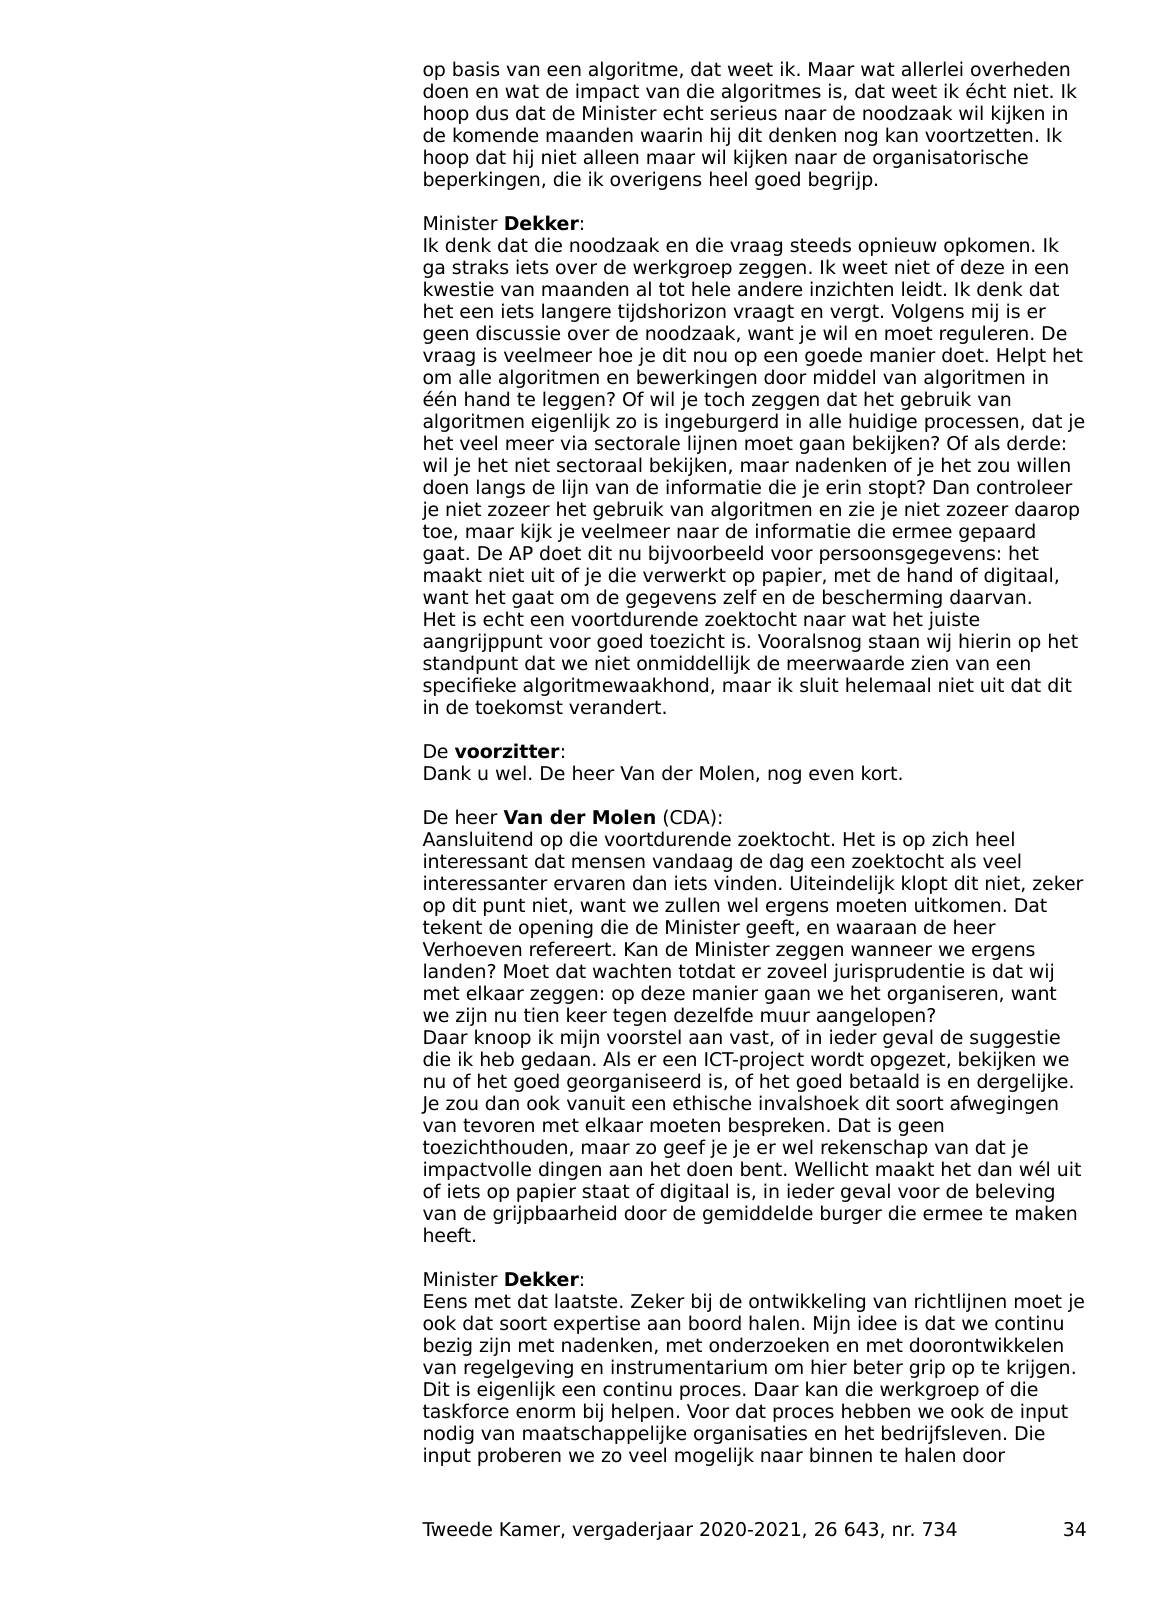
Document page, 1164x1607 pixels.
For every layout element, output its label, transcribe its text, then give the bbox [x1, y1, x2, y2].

text Daar knoop ik mijn voorstel aan vast, of in ieder geval de suggestie die ik heb gedaan. Als er een ICT-project wordt opgezet, bekijken we nu of het goed georganiseerd is, of het goed betaald is en dergelijke. Je zou dan ook vanuit een ethische invalshoek dit soort afwegingen van tevoren met elkaar moeten bespreken. Dat is geen toezichthouden, maar zo geef je je er wel rekenschap van dat je impactvolle dingen aan het doen bent. Wellicht maakt het dan wél uit of iets op papier staat of digitaal is, in ieder geval voor de beleving van de grijpbaarheid door de gemiddelde burger die ermee te maken heeft. [422, 1027, 1087, 1247]
text Aansluitend op die voortdurende zoektocht. Het is op zich heel interessant dat mensen vandaag de dag een zoektocht als veel interessanter ervaren dan iets vinden. Uiteindelijk klopt dit niet, zeker op dit punt niet, want we zullen wel ergens moeten uitkomen. Dat tekent de opening die de Minister geeft, en waaraan de heer Verhoeven refereert. Kan de Minister zeggen wanneer we ergens landen? Moet dat wachten totdat er zoveel jurisprudentie is dat wij met elkaar zeggen: op deze manier gaan we het organiseren, want we zijn nu tien keer tegen dezelfde muur aangelopen? [422, 829, 1087, 1027]
text De heer Van der Molen (CDA): [422, 807, 1087, 829]
text Eens met dat laatste. Zeker bij de ontwikkeling van richtlijnen moet je ook dat soort expertise aan boord halen. Mijn idee is dat we continu bezig zijn met nadenken, met onderzoeken en met doorontwikkelen van regelgeving en instrumentarium om hier beter grip op te krijgen. Dit is eigenlijk een continu proces. Daar kan die werkgroep of die taskforce enorm bij helpen. Voor dat proces hebben we ook de input nodig van maatschappelijke organisaties en het bedrijfsleven. Die input proberen we zo veel mogelijk naar binnen te halen door [422, 1291, 1087, 1467]
text De voorzitter: [422, 741, 1087, 763]
text Het is echt een voortdurende zoektocht naar wat het juiste aangrijppunt voor goed toezicht is. Vooralsnog staan wij hierin op het standpunt dat we niet onmiddellijk de meerwaarde zien van een specifieke algoritmewaakhond, maar ik sluit helemaal niet uit dat dit in de toekomst verandert. [422, 609, 1087, 719]
text op basis van een algoritme, dat weet ik. Maar wat allerlei overheden doen en wat de impact van die algoritmes is, dat weet ik écht niet. Ik hoop dus dat de Minister echt serieus naar de noodzaak wil kijken in de komende maanden waarin hij dit denken nog kan voortzetten. Ik hoop dat hij niet alleen maar wil kijken naar de organisatorische beperkingen, die ik overigens heel goed begrijp. [422, 59, 1087, 191]
text Minister Dekker: [422, 1269, 1087, 1291]
text Ik denk dat die noodzaak en die vraag steeds opnieuw opkomen. Ik ga straks iets over de werkgroep zeggen. Ik weet niet of deze in een kwestie van maanden al tot hele andere inzichten leidt. Ik denk dat het een iets langere tijdshorizon vraagt en vergt. Volgens mij is er geen discussie over de noodzaak, want je wil en moet reguleren. De vraag is veelmeer hoe je dit nou op een goede manier doet. Helpt het om alle algoritmen en bewerkingen door middel van algoritmen in één hand te leggen? Of wil je toch zeggen dat het gebruik van algoritmen eigenlijk zo is ingeburgerd in alle huidige processen, dat je het veel meer via sectorale lijnen moet gaan bekijken? Of als derde: wil je het niet sectoraal bekijken, maar nadenken of je het zou willen doen langs de lijn van de informatie die je erin stopt? Dan controleer je niet zozeer het gebruik van algoritmen en zie je niet zozeer daarop toe, maar kijk je veelmeer naar de informatie die ermee gepaard gaat. De AP doet dit nu bijvoorbeeld voor persoonsgegevens: het maakt niet uit of je die verwerkt op papier, met de hand of digitaal, want het gaat om de gegevens zelf en de bescherming daarvan. [422, 235, 1087, 609]
text Dank u wel. De heer Van der Molen, nog even kort. [422, 763, 1087, 785]
text Minister Dekker: [422, 213, 1087, 235]
